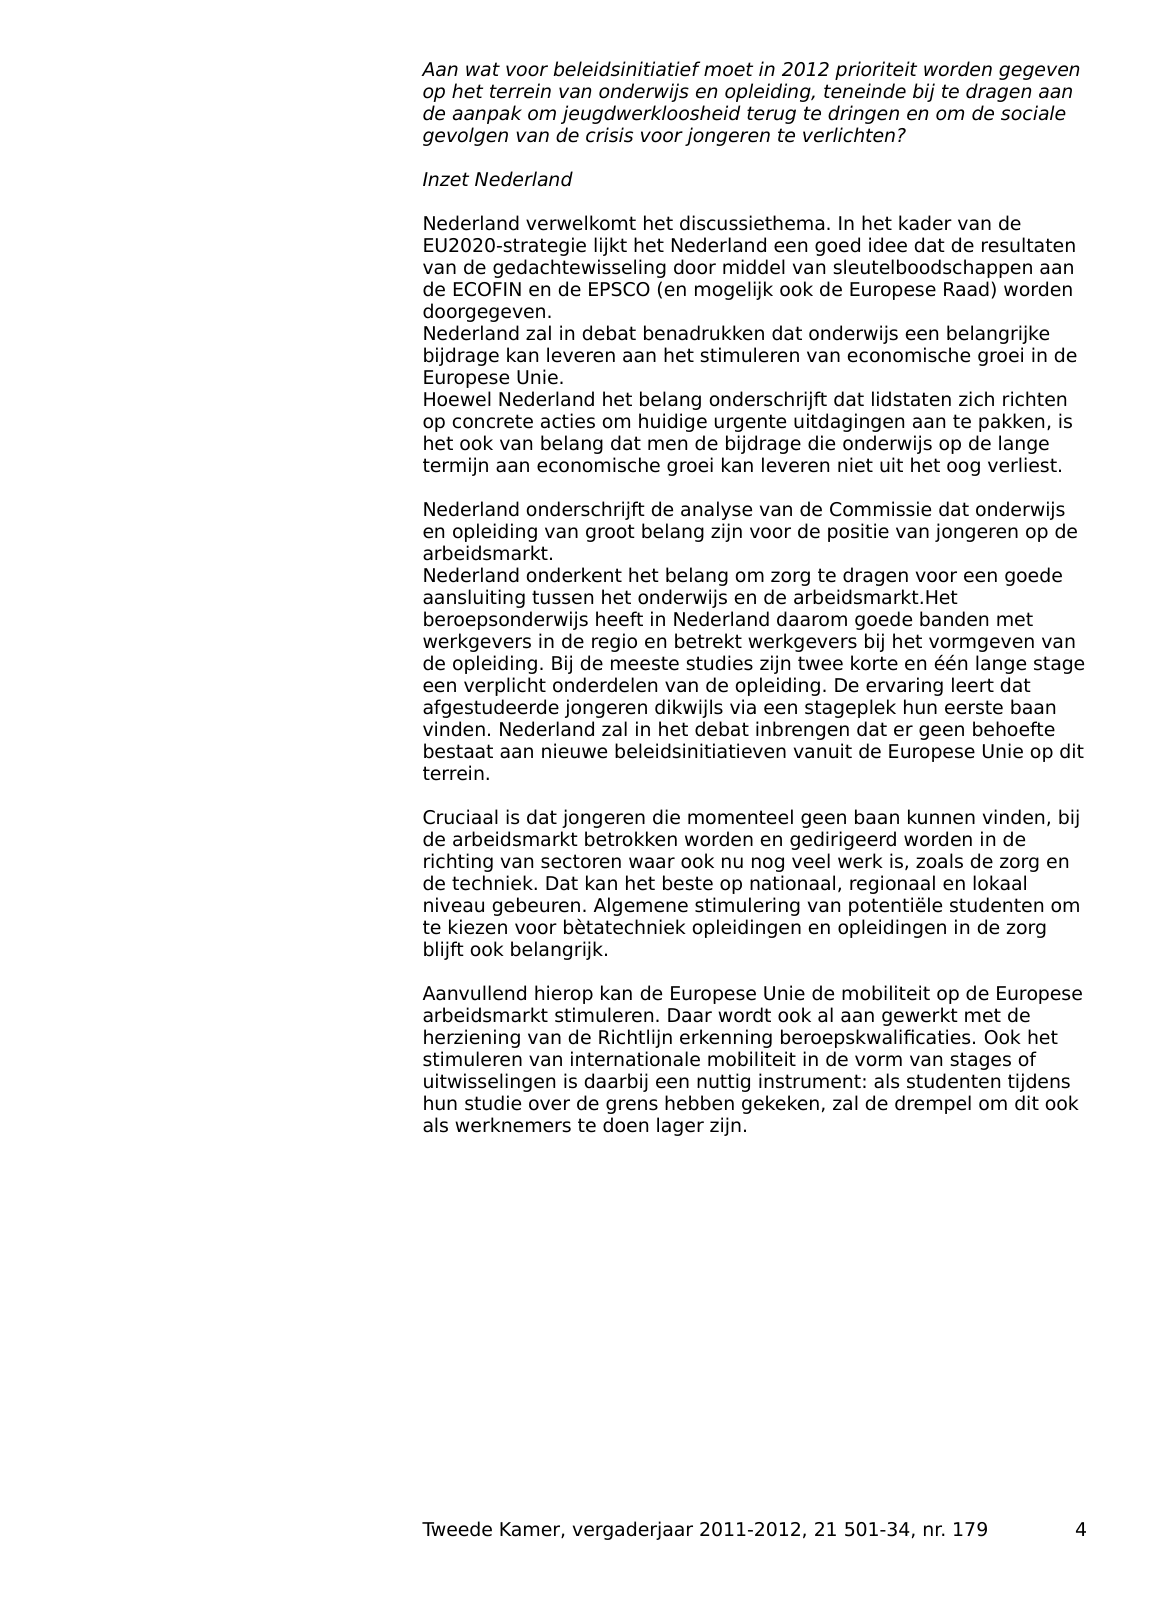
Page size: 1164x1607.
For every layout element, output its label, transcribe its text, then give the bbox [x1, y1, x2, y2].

text Nederland onderschrijft de analyse van de Commissie dat onderwijs en opleiding van groot belang zijn voor de positie van jongeren op de arbeidsmarkt. [422, 499, 1087, 565]
subtitle Inzet Nederland [422, 169, 1087, 191]
text Nederland zal in debat benadrukken dat onderwijs een belangrijke bijdrage kan leveren aan het stimuleren van economische groei in de Europese Unie. [422, 323, 1087, 389]
text Hoewel Nederland het belang onderschrijft dat lidstaten zich richten op concrete acties om huidige urgente uitdagingen aan te pakken, is het ook van belang dat men de bijdrage die onderwijs op de lange termijn aan economische groei kan leveren niet uit het oog verliest. [422, 389, 1087, 477]
text Nederland onderkent het belang om zorg te dragen voor een goede aansluiting tussen het onderwijs en de arbeidsmarkt.Het beroepsonderwijs heeft in Nederland daarom goede banden met werkgevers in de regio en betrekt werkgevers bij het vormgeven van de opleiding. Bij de meeste studies zijn twee korte en één lange stage een verplicht onderdelen van de opleiding. De ervaring leert dat afgestudeerde jongeren dikwijls via een stageplek hun eerste baan vinden. Nederland zal in het debat inbrengen dat er geen behoefte bestaat aan nieuwe beleidsinitiatieven vanuit de Europese Unie op dit terrein. [422, 565, 1087, 785]
subtitle Aan wat voor beleidsinitiatief moet in 2012 prioriteit worden gegeven op het terrein van onderwijs en opleiding, teneinde bij te dragen aan de aanpak om jeugdwerkloosheid terug te dringen en om de sociale gevolgen van de crisis voor jongeren te verlichten? [422, 59, 1087, 147]
text Cruciaal is dat jongeren die momenteel geen baan kunnen vinden, bij de arbeidsmarkt betrokken worden en gedirigeerd worden in de richting van sectoren waar ook nu nog veel werk is, zoals de zorg en de techniek. Dat kan het beste op nationaal, regionaal en lokaal niveau gebeuren. Algemene stimulering van potentiële studenten om te kiezen voor bètatechniek opleidingen en opleidingen in de zorg blijft ook belangrijk. [422, 807, 1087, 961]
text Nederland verwelkomt het discussiethema. In het kader van de EU2020-strategie lijkt het Nederland een goed idee dat de resultaten van de gedachtewisseling door middel van sleutelboodschappen aan de ECOFIN en de EPSCO (en mogelijk ook de Europese Raad) worden doorgegeven. [422, 213, 1087, 323]
text Aanvullend hierop kan de Europese Unie de mobiliteit op de Europese arbeidsmarkt stimuleren. Daar wordt ook al aan gewerkt met de herziening van de Richtlijn erkenning beroepskwalificaties. Ook het stimuleren van internationale mobiliteit in de vorm van stages of uitwisselingen is daarbij een nuttig instrument: als studenten tijdens hun studie over de grens hebben gekeken, zal de drempel om dit ook als werknemers te doen lager zijn. [422, 983, 1087, 1137]
